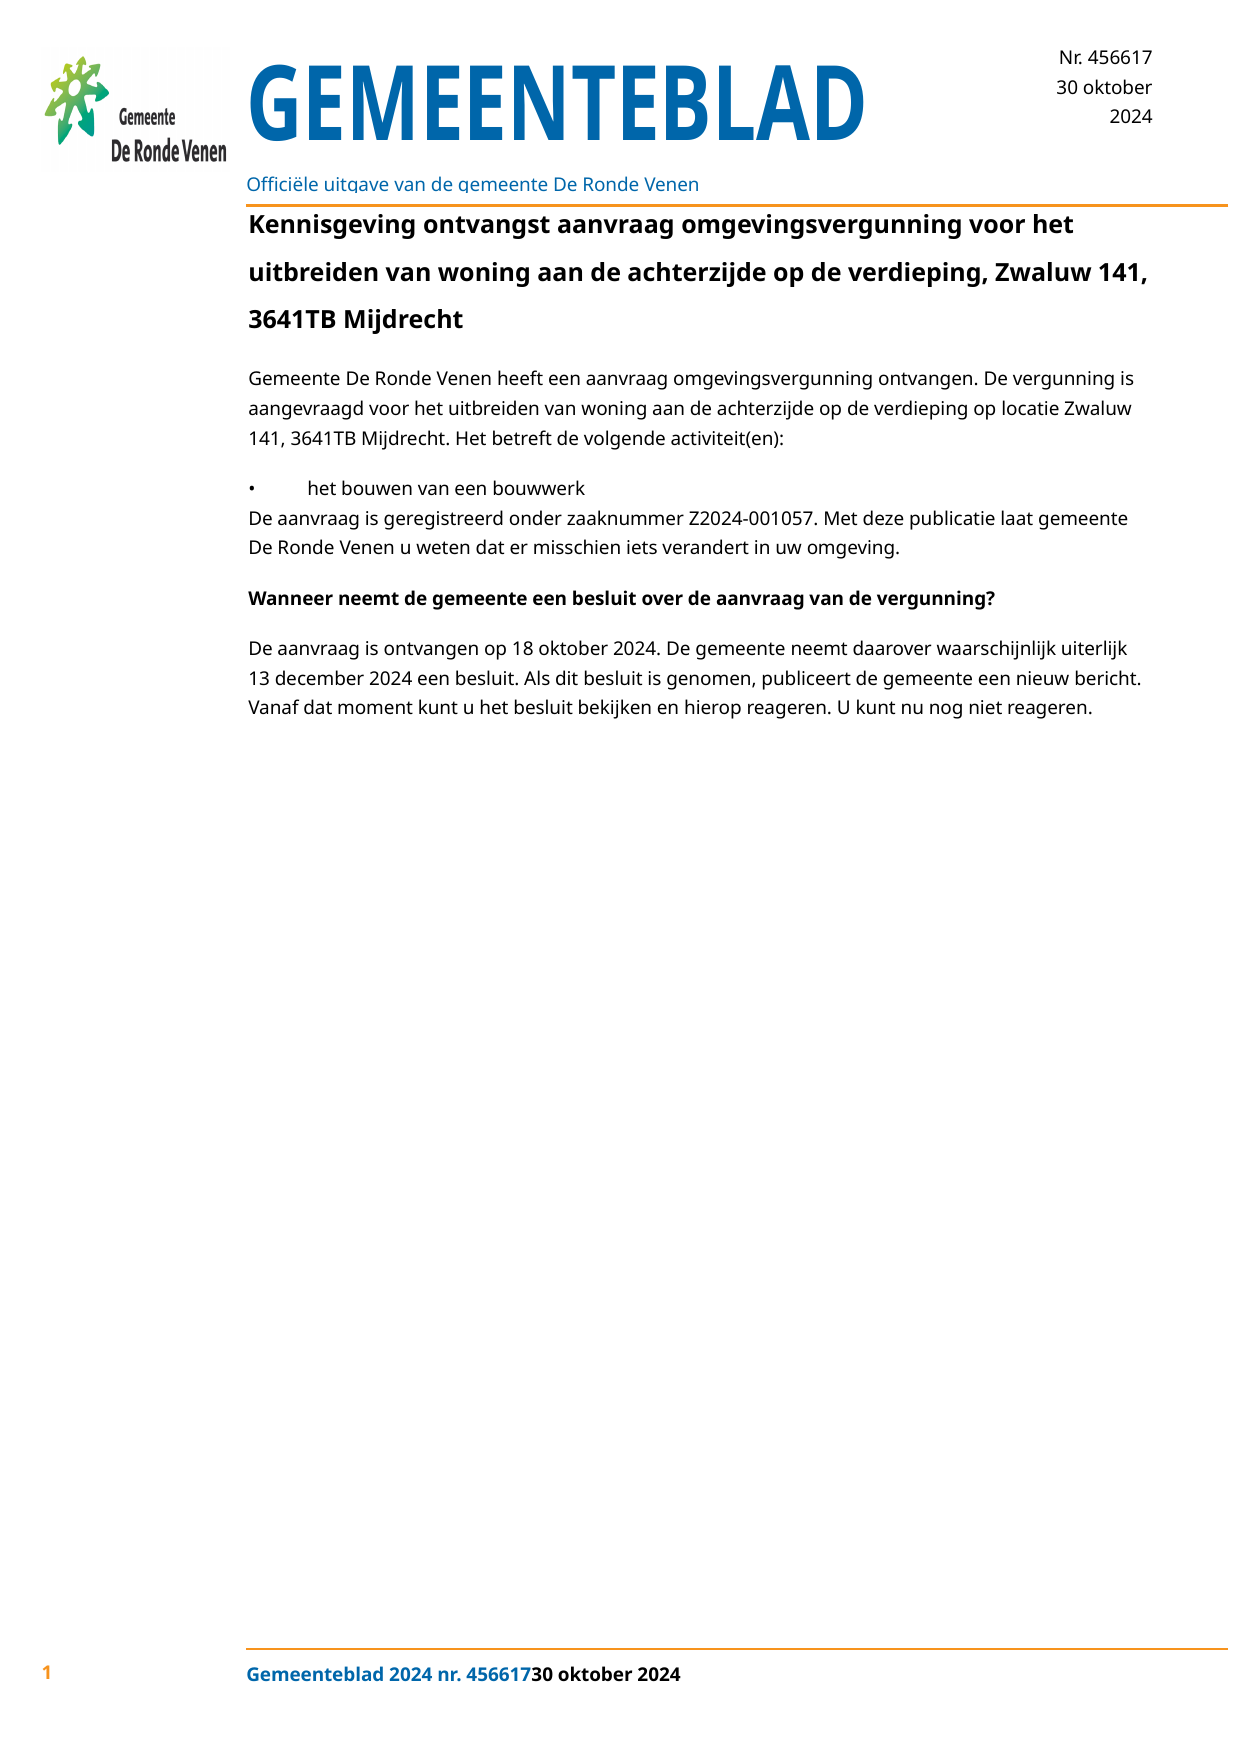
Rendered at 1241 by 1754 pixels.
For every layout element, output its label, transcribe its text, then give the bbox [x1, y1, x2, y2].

text Kennisgeving ontvangst aanvraag omgevingsvergunning voor het uitbreiden van woning aan de achterzijde op de verdieping, Zwaluw 141, 3641TB Mijdrecht [248, 207, 1152, 336]
text Gemeente De Ronde Venen heeft een aanvraag omgevingsvergunning ontvangen. De vergunning is aangevraagd voor het uitbreiden van woning aan de achterzijde op de verdieping op locatie Zwaluw 141, 3641TB Mijdrecht. Het betreft de volgende activiteit(en): [248, 366, 1152, 450]
text Wanneer neemt de gemeente een besluit over de aanvraag van de vergunning? [248, 585, 1152, 610]
list het bouwen van een bouwwerk [248, 475, 1152, 501]
text De aanvraag is ontvangen op 18 oktober 2024. De gemeente neemt daarover waarschijnlijk uiterlijk 13 december 2024 een besluit. Als dit besluit is genomen, publiceert de gemeente een nieuw bericht. Vanaf dat moment kunt u het besluit bekijken en hierop reageren. U kunt nu nog niet reageren. [248, 635, 1152, 720]
text De aanvraag is geregistreerd onder zaaknummer Z2024-001057. Met deze publicatie laat gemeente De Ronde Venen u weten dat er misschien iets verandert in uw omgeving. [248, 505, 1152, 560]
picture [41, 47, 231, 172]
